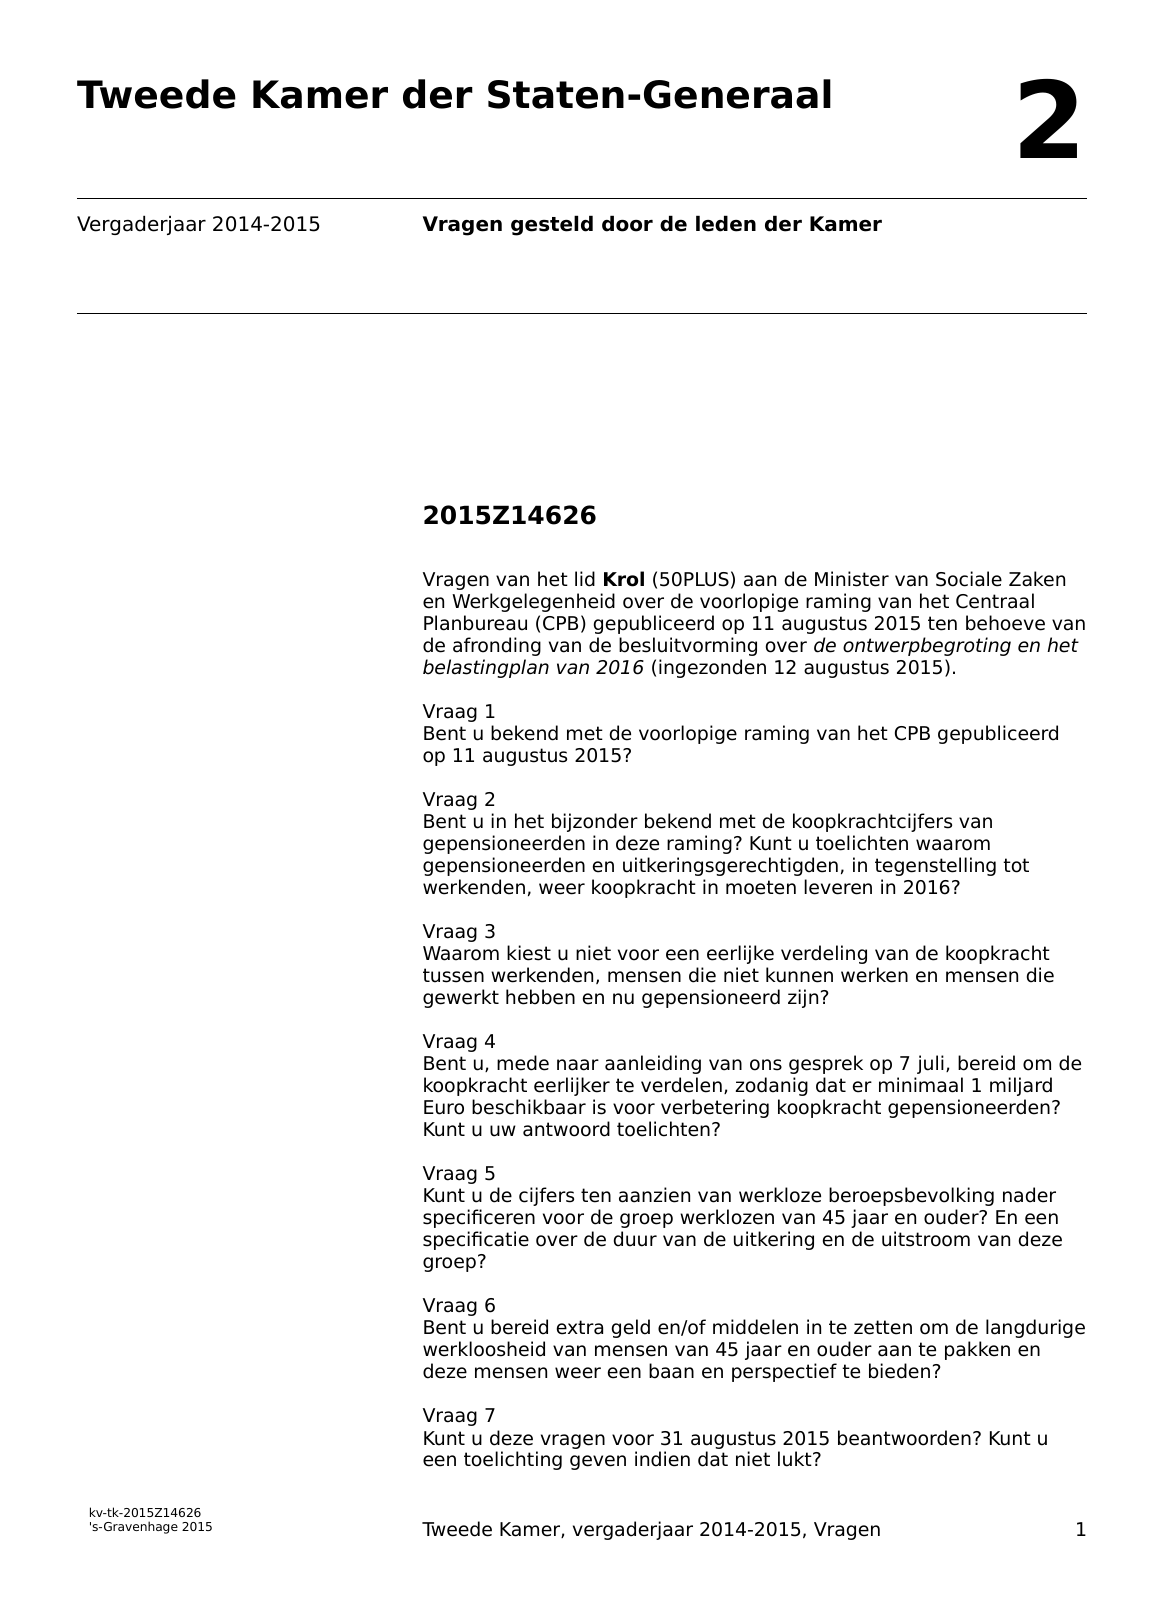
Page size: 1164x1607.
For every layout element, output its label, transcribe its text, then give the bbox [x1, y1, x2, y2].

text 2015Z14626 [422, 501, 1087, 531]
text Bent u, mede naar aanleiding van ons gesprek op 7 juli, bereid om de koopkracht eerlijker te verdelen, zodanig dat er minimaal 1 miljard Euro beschikbaar is voor verbetering koopkracht gepensioneerden? Kunt u uw antwoord toelichten? [422, 1053, 1087, 1141]
text Bent u bekend met de voorlopige raming van het CPB gepubliceerd op 11 augustus 2015? [422, 723, 1087, 767]
table_cell Vragen gesteld door de leden der Kamer [422, 199, 1087, 313]
text Vraag 7 [422, 1405, 1087, 1427]
text Vraag 6 [422, 1295, 1087, 1317]
text kv-tk-2015Z14626 [88, 1506, 323, 1520]
text Vragen van het lid Krol (50PLUS) aan de Minister van Sociale Zaken en Werkgelegenheid over de voorlopige raming van het Centraal Planbureau (CPB) gepubliceerd op 11 augustus 2015 ten behoeve van de afronding van de besluitvorming over de ontwerpbegroting en het belastingplan van 2016 (ingezonden 12 augustus 2015). [422, 569, 1087, 679]
table_header 2 [886, 59, 1087, 198]
text Vraag 2 [422, 789, 1087, 811]
text Kunt u deze vragen voor 31 augustus 2015 beantwoorden? Kunt u een toelichting geven indien dat niet lukt? [422, 1427, 1087, 1471]
text Vraag 1 [422, 701, 1087, 723]
table_header Tweede Kamer der Staten-Generaal [77, 59, 886, 198]
text 's-Gravenhage 2015 [88, 1520, 323, 1534]
text Bent u bereid extra geld en/of middelen in te zetten om de langdurige werkloosheid van mensen van 45 jaar en ouder aan te pakken en deze mensen weer een baan en perspectief te bieden? [422, 1317, 1087, 1383]
text Bent u in het bijzonder bekend met de koopkrachtcijfers van gepensioneerden in deze raming? Kunt u toelichten waarom gepensioneerden en uitkeringsgerechtigden, in tegenstelling tot werkenden, weer koopkracht in moeten leveren in 2016? [422, 811, 1087, 899]
text Vraag 4 [422, 1031, 1087, 1053]
text Vraag 3 [422, 921, 1087, 943]
text Waarom kiest u niet voor een eerlijke verdeling van de koopkracht tussen werkenden, mensen die niet kunnen werken en mensen die gewerkt hebben en nu gepensioneerd zijn? [422, 943, 1087, 1009]
text Vraag 5 [422, 1163, 1087, 1185]
table_cell Vergaderjaar 2014-2015 [77, 199, 422, 313]
text Kunt u de cijfers ten aanzien van werkloze beroepsbevolking nader specificeren voor de groep werklozen van 45 jaar en ouder? En een specificatie over de duur van de uitkering en de uitstroom van deze groep? [422, 1185, 1087, 1273]
